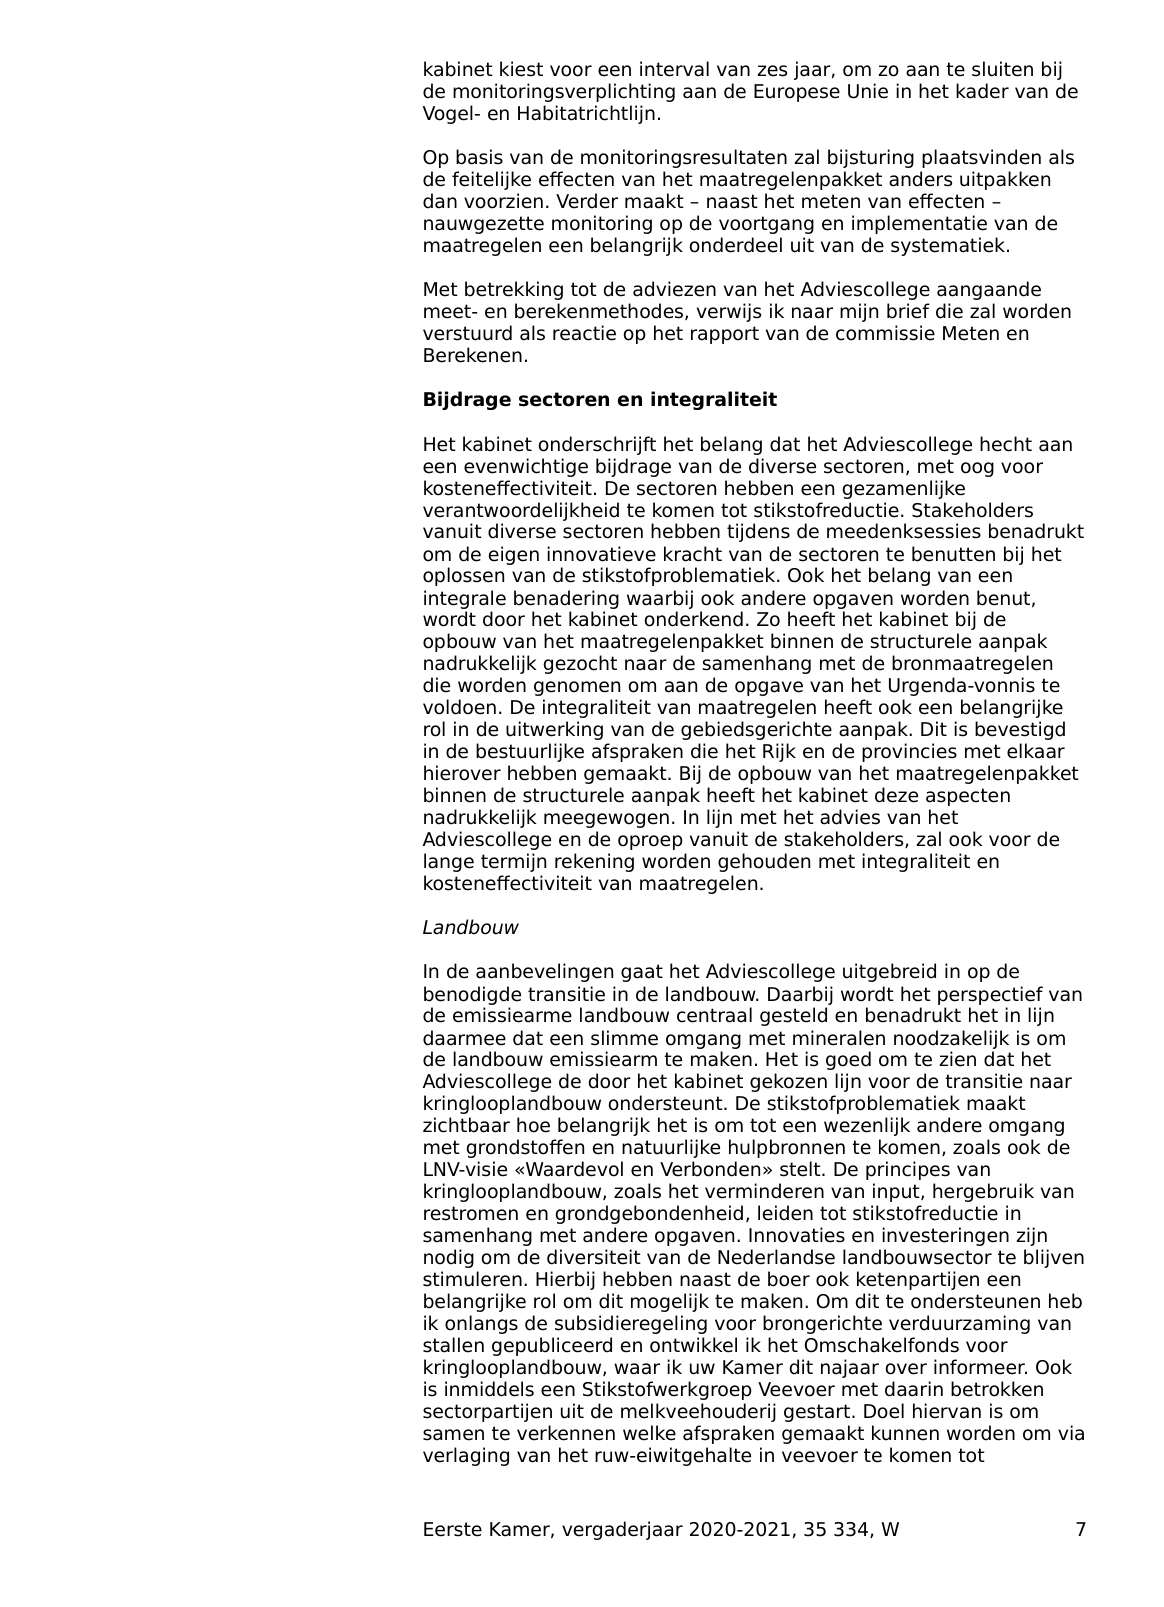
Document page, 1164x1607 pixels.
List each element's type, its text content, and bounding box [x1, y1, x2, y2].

text Op basis van de monitoringsresultaten zal bijsturing plaatsvinden als de feitelijke effecten van het maatregelenpakket anders uitpakken dan voorzien. Verder maakt – naast het meten van effecten – nauwgezette monitoring op de voortgang en implementatie van de maatregelen een belangrijk onderdeel uit van de systematiek. [422, 147, 1087, 257]
subtitle Bijdrage sectoren en integraliteit [422, 389, 1087, 411]
text kabinet kiest voor een interval van zes jaar, om zo aan te sluiten bij de monitoringsverplichting aan de Europese Unie in het kader van de Vogel- en Habitatrichtlijn. [422, 59, 1087, 125]
subtitle Landbouw [422, 917, 1087, 939]
text Met betrekking tot de adviezen van het Adviescollege aangaande meet- en berekenmethodes, verwijs ik naar mijn brief die zal worden verstuurd als reactie op het rapport van de commissie Meten en Berekenen. [422, 279, 1087, 367]
text Het kabinet onderschrijft het belang dat het Adviescollege hecht aan een evenwichtige bijdrage van de diverse sectoren, met oog voor kosteneffectiviteit. De sectoren hebben een gezamenlijke verantwoordelijkheid te komen tot stikstofreductie. Stakeholders vanuit diverse sectoren hebben tijdens de meedenksessies benadrukt om de eigen innovatieve kracht van de sectoren te benutten bij het oplossen van de stikstofproblematiek. Ook het belang van een integrale benadering waarbij ook andere opgaven worden benut, wordt door het kabinet onderkend. Zo heeft het kabinet bij de opbouw van het maatregelenpakket binnen de structurele aanpak nadrukkelijk gezocht naar de samenhang met de bronmaatregelen die worden genomen om aan de opgave van het Urgenda-vonnis te voldoen. De integraliteit van maatregelen heeft ook een belangrijke rol in de uitwerking van de gebiedsgerichte aanpak. Dit is bevestigd in de bestuurlijke afspraken die het Rijk en de provincies met elkaar hierover hebben gemaakt. Bij de opbouw van het maatregelenpakket binnen de structurele aanpak heeft het kabinet deze aspecten nadrukkelijk meegewogen. In lijn met het advies van het Adviescollege en de oproep vanuit de stakeholders, zal ook voor de lange termijn rekening worden gehouden met integraliteit en kosteneffectiviteit van maatregelen. [422, 433, 1087, 895]
text In de aanbevelingen gaat het Adviescollege uitgebreid in op de benodigde transitie in de landbouw. Daarbij wordt het perspectief van de emissiearme landbouw centraal gesteld en benadrukt het in lijn daarmee dat een slimme omgang met mineralen noodzakelijk is om de landbouw emissiearm te maken. Het is goed om te zien dat het Adviescollege de door het kabinet gekozen lijn voor de transitie naar kringlooplandbouw ondersteunt. De stikstofproblematiek maakt zichtbaar hoe belangrijk het is om tot een wezenlijk andere omgang met grondstoffen en natuurlijke hulpbronnen te komen, zoals ook de LNV-visie «Waardevol en Verbonden» stelt. De principes van kringlooplandbouw, zoals het verminderen van input, hergebruik van restromen en grondgebondenheid, leiden tot stikstofreductie in samenhang met andere opgaven. Innovaties en investeringen zijn nodig om de diversiteit van de Nederlandse landbouwsector te blijven stimuleren. Hierbij hebben naast de boer ook ketenpartijen een belangrijke rol om dit mogelijk te maken. Om dit te ondersteunen heb ik onlangs de subsidieregeling voor brongerichte verduurzaming van stallen gepubliceerd en ontwikkel ik het Omschakelfonds voor kringlooplandbouw, waar ik uw Kamer dit najaar over informeer. Ook is inmiddels een Stikstofwerkgroep Veevoer met daarin betrokken sectorpartijen uit de melkveehouderij gestart. Doel hiervan is om samen te verkennen welke afspraken gemaakt kunnen worden om via verlaging van het ruw-eiwitgehalte in veevoer te komen tot [422, 961, 1087, 1467]
